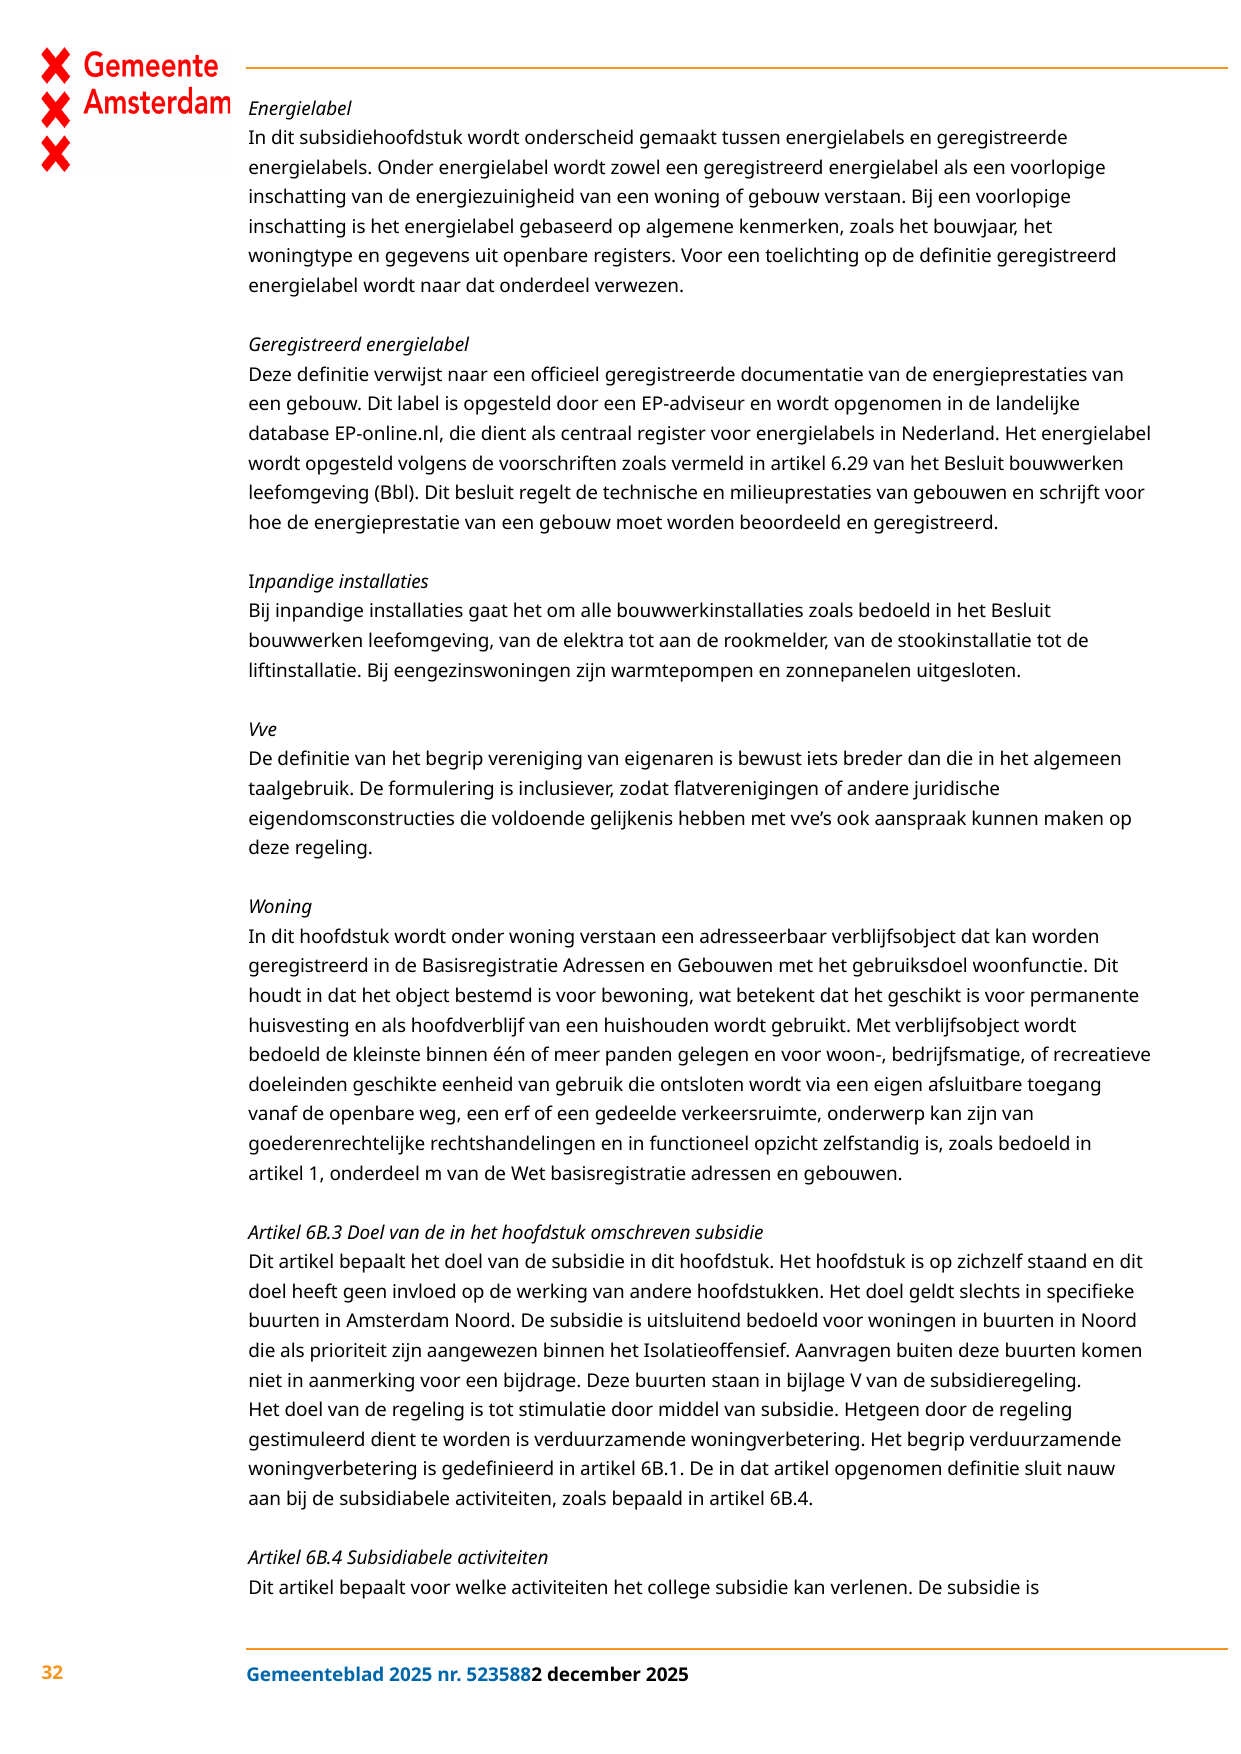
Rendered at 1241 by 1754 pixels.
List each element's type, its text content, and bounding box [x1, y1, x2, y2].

text De definitie van het begrip vereniging van eigenaren is bewust iets breder dan die in het algemeen taalgebruik. De formulering is inclusiever, zodat flatverenigingen of andere juridische eigendomsconstructies die voldoende gelijkenis hebben met vve’s ook aanspraak kunnen maken op deze regeling. [248, 746, 1152, 860]
text Woning [248, 893, 1152, 919]
text In dit hoofdstuk wordt onder woning verstaan een adresseerbaar verblijfsobject dat kan worden geregistreerd in de Basisregistratie Adressen en Gebouwen met het gebruiksdoel woonfunctie. Dit houdt in dat het object bestemd is voor bewoning, wat betekent dat het geschikt is voor permanente huisvesting en als hoofdverblijf van een huishouden wordt gebruikt. Met verblijfsobject wordt bedoeld de kleinste binnen één of meer panden gelegen en voor woon-, bedrijfsmatige, of recreatieve doeleinden geschikte eenheid van gebruik die ontsloten wordt via een eigen afsluitbare toegang vanaf de openbare weg, een erf of een gedeelde verkeersruimte, onderwerp kan zijn van goederenrechtelijke rechtshandelingen en in functioneel opzicht zelfstandig is, zoals bedoeld in artikel 1, onderdeel m van de Wet basisregistratie adressen en gebouwen. [248, 923, 1152, 1186]
text Inpandige installaties [248, 568, 1152, 594]
text Artikel 6B.3 Doel van de in het hoofdstuk omschreven subsidie [248, 1219, 1152, 1245]
picture [41, 47, 231, 172]
text Geregistreerd energielabel [248, 331, 1152, 357]
text Het doel van de regeling is tot stimulatie door middel van subsidie. Hetgeen door de regeling gestimuleerd dient te worden is verduurzamende woningverbetering. Het begrip verduurzamende woningverbetering is gedefinieerd in artikel 6B.1. De in dat artikel opgenomen definitie sluit nauw aan bij de subsidiabele activiteiten, zoals bepaald in artikel 6B.4. [248, 1396, 1152, 1511]
text Dit artikel bepaalt voor welke activiteiten het college subsidie kan verlenen. De subsidie is [248, 1574, 1152, 1600]
text Vve [248, 716, 1152, 742]
text Deze definitie verwijst naar een officieel geregistreerde documentatie van de energieprestaties van een gebouw. Dit label is opgesteld door een EP-adviseur en wordt opgenomen in de landelijke database EP-online.nl, die dient als centraal register voor energielabels in Nederland. Het energielabel wordt opgesteld volgens de voorschriften zoals vermeld in artikel 6.29 van het Besluit bouwwerken leefomgeving (Bbl). Dit besluit regelt de technische en milieuprestaties van gebouwen en schrijft voor hoe de energieprestatie van een gebouw moet worden beoordeeld en geregistreerd. [248, 361, 1152, 535]
text Artikel 6B.4 Subsidiabele activiteiten [248, 1544, 1152, 1570]
text Dit artikel bepaalt het doel van de subsidie in dit hoofdstuk. Het hoofdstuk is op zichzelf staand en dit doel heeft geen invloed op de werking van andere hoofdstukken. Het doel geldt slechts in specifieke buurten in Amsterdam Noord. De subsidie is uitsluitend bedoeld voor woningen in buurten in Noord die als prioriteit zijn aangewezen binnen het Isolatieoffensief. Aanvragen buiten deze buurten komen niet in aanmerking voor een bijdrage. Deze buurten staan in bijlage V van de subsidieregeling. [248, 1248, 1152, 1393]
text Energielabel [248, 95, 1152, 121]
text In dit subsidiehoofdstuk wordt onderscheid gemaakt tussen energielabels en geregistreerde energielabels. Onder energielabel wordt zowel een geregistreerd energielabel als een voorlopige inschatting van de energiezuinigheid van een woning of gebouw verstaan. Bij een voorlopige inschatting is het energielabel gebaseerd op algemene kenmerken, zoals het bouwjaar, het woningtype en gegevens uit openbare registers. Voor een toelichting op de definitie geregistreerd energielabel wordt naar dat onderdeel verwezen. [248, 124, 1152, 298]
text Bij inpandige installaties gaat het om alle bouwwerkinstallaties zoals bedoeld in het Besluit bouwwerken leefomgeving, van de elektra tot aan de rookmelder, van de stookinstallatie tot de liftinstallatie. Bij eengezinswoningen zijn warmtepompen en zonnepanelen uitgesloten. [248, 598, 1152, 683]
